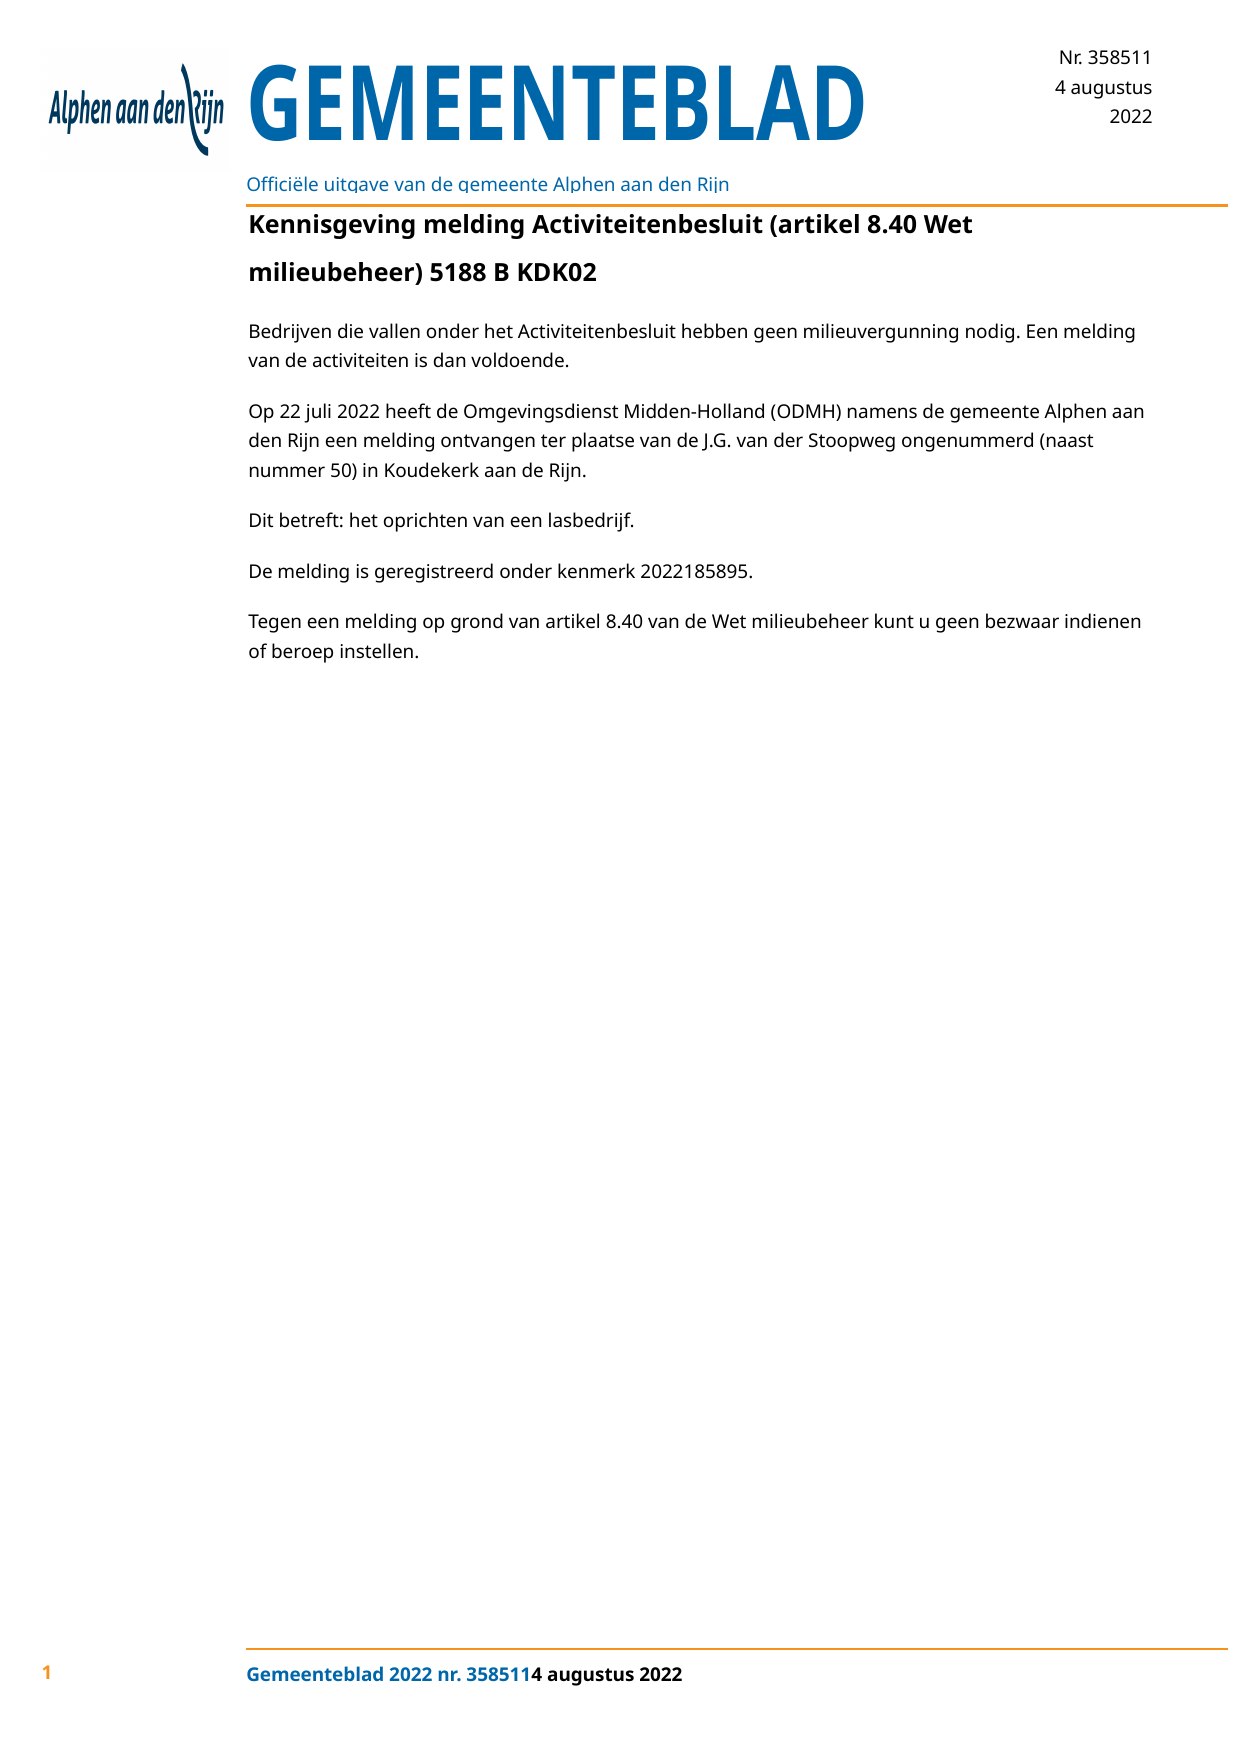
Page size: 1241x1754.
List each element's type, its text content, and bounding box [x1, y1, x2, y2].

text Op 22 juli 2022 heeft de Omgevingsdienst Midden-Holland (ODMH) namens de gemeente Alphen aan den Rijn een melding ontvangen ter plaatse van de J.G. van der Stoopweg ongenummerd (naast nummer 50) in Koudekerk aan de Rijn. [248, 398, 1152, 483]
text Kennisgeving melding Activiteitenbesluit (artikel 8.40 Wet milieubeheer) 5188 B KDK02 [248, 207, 1152, 288]
text De melding is geregistreerd onder kenmerk 2022185895. [248, 558, 1152, 584]
text Dit betreft: het oprichten van een lasbedrijf. [248, 507, 1152, 533]
text Tegen een melding op grond van artikel 8.40 van de Wet milieubeheer kunt u geen bezwaar indienen of beroep instellen. [248, 608, 1152, 664]
text Bedrijven die vallen onder het Activiteitenbesluit hebben geen milieuvergunning nodig. Een melding van de activiteiten is dan voldoende. [248, 318, 1152, 373]
picture [41, 47, 231, 172]
